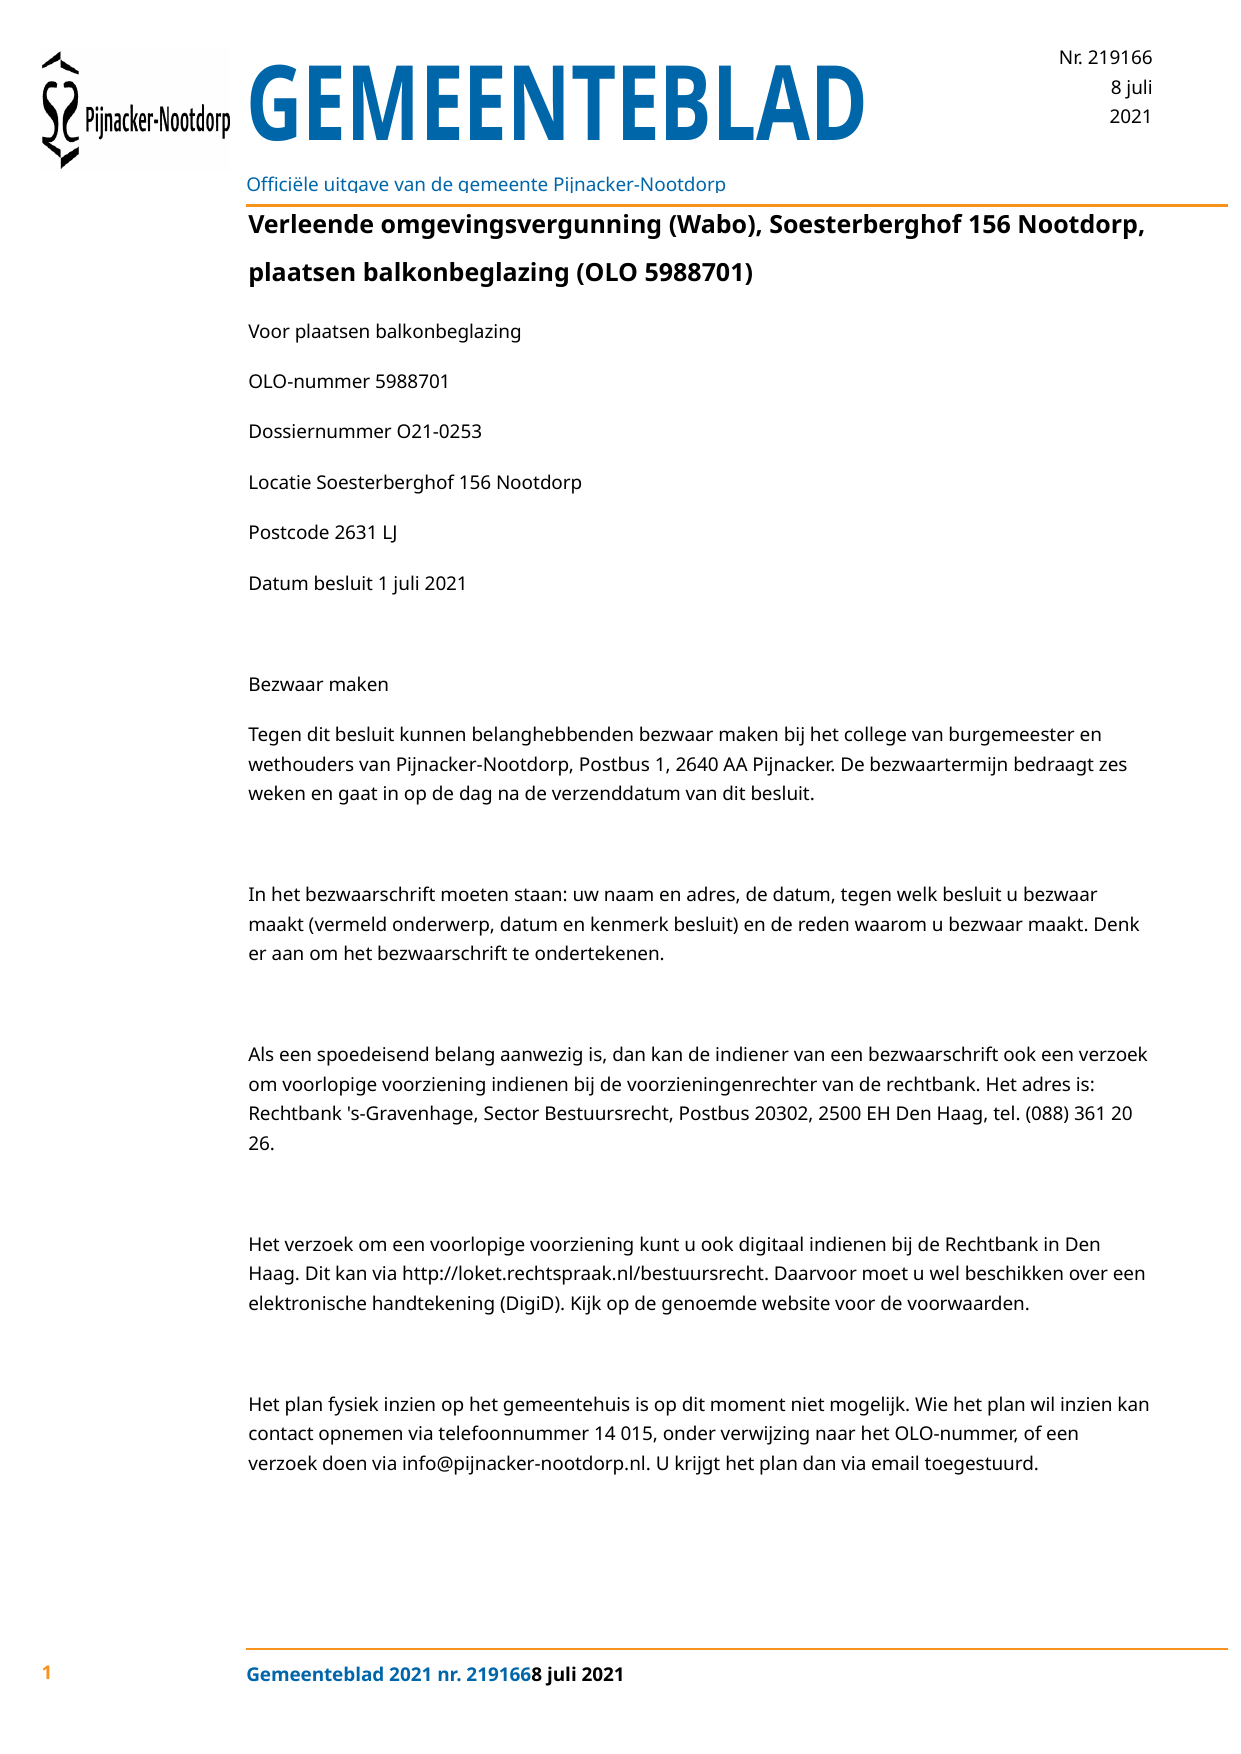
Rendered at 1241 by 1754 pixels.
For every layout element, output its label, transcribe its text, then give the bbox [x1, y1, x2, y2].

text Locatie Soesterberghof 156 Nootdorp [248, 469, 1152, 495]
text Postcode 2631 LJ [248, 519, 1152, 545]
text Voor plaatsen balkonbeglazing [248, 318, 1152, 344]
picture [41, 47, 231, 172]
text Dossiernummer O21-0253 [248, 419, 1152, 444]
text In het bezwaarschrift moeten staan: uw naam en adres, de datum, tegen welk besluit u bezwaar maakt (vermeld onderwerp, datum en kenmerk besluit) en de reden waarom u bezwaar maakt. Denk er aan om het bezwaarschrift te ondertekenen. [248, 881, 1152, 966]
text Tegen dit besluit kunnen belanghebbenden bezwaar maken bij het college van burgemeester en wethouders van Pijnacker-Nootdorp, Postbus 1, 2640 AA Pijnacker. De bezwaartermijn bedraagt zes weken en gaat in op de dag na de verzenddatum van dit besluit. [248, 721, 1152, 806]
text Bezwaar maken [248, 671, 1152, 697]
text Verleende omgevingsvergunning (Wabo), Soesterberghof 156 Nootdorp, plaatsen balkonbeglazing (OLO 5988701) [248, 207, 1152, 288]
text Als een spoedeisend belang aanwezig is, dan kan de indiener van een bezwaarschrift ook een verzoek om voorlopige voorziening indienen bij de voorzieningenrechter van de rechtbank. Het adres is: Rechtbank 's-Gravenhage, Sector Bestuursrecht, Postbus 20302, 2500 EH Den Haag, tel. (088) 361 20 26. [248, 1041, 1152, 1156]
text Het verzoek om een voorlopige voorziening kunt u ook digitaal indienen bij de Rechtbank in Den Haag. Dit kan via http://loket.rechtspraak.nl/bestuursrecht. Daarvoor moet u wel beschikken over een elektronische handtekening (DigiD). Kijk op de genoemde website voor de voorwaarden. [248, 1231, 1152, 1316]
text Datum besluit 1 juli 2021 [248, 570, 1152, 596]
text OLO-nummer 5988701 [248, 368, 1152, 394]
text Het plan fysiek inzien op het gemeentehuis is op dit moment niet mogelijk. Wie het plan wil inzien kan contact opnemen via telefoonnummer 14 015, onder verwijzing naar het OLO-nummer, of een verzoek doen via info@pijnacker-nootdorp.nl. U krijgt het plan dan via email toegestuurd. [248, 1391, 1152, 1476]
